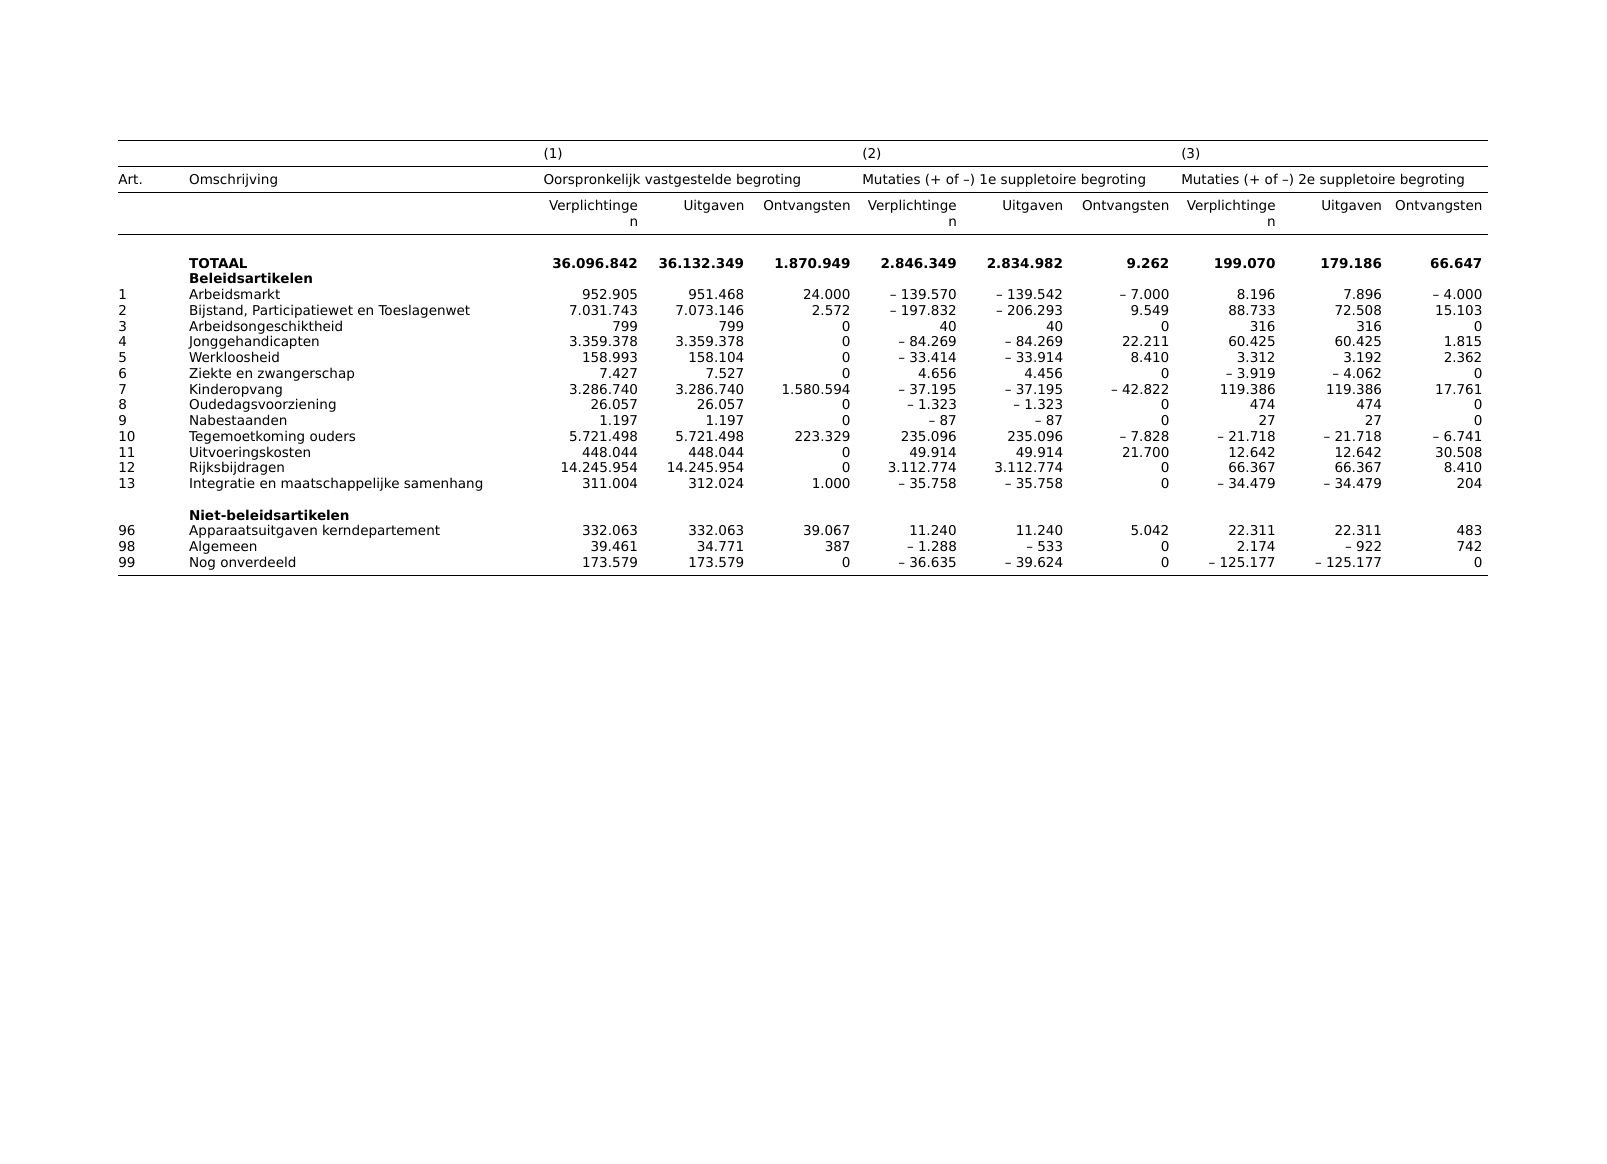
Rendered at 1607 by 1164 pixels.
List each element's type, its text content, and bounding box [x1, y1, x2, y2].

table_cell 2.572 [750, 303, 856, 318]
table_cell Uitgaven [963, 193, 1069, 234]
table_cell – 4.000 [1388, 287, 1488, 303]
table_cell – 206.293 [963, 303, 1069, 318]
table_cell [1388, 492, 1488, 507]
table_cell [1069, 507, 1175, 523]
table_cell 22.311 [1175, 523, 1281, 539]
table_cell [1281, 235, 1388, 256]
table_cell 13 [118, 476, 183, 492]
table_cell 0 [1388, 319, 1488, 334]
table_header (3) [1175, 141, 1488, 166]
table_cell [1175, 271, 1281, 287]
table_cell Verplichtingen [856, 193, 962, 234]
table_cell 60.425 [1175, 334, 1281, 350]
table_cell – 1.323 [856, 397, 962, 413]
table_cell [963, 492, 1069, 507]
table_cell TOTAAL [183, 256, 537, 271]
table_cell [183, 235, 537, 256]
table_cell 8 [118, 397, 183, 413]
table_cell Uitgaven [644, 193, 750, 234]
table_cell 1 [118, 287, 183, 303]
table_cell [118, 235, 183, 256]
table_header [183, 141, 537, 166]
table_cell – 84.269 [856, 334, 962, 350]
table_cell 15.103 [1388, 303, 1488, 318]
table_cell Bijstand, Participatiewet en Toeslagenwet [183, 303, 537, 318]
table_cell [118, 507, 183, 523]
table_cell [537, 492, 644, 507]
table_cell 12.642 [1281, 444, 1388, 460]
table_cell 332.063 [644, 523, 750, 539]
table_cell Arbeidsmarkt [183, 287, 537, 303]
table_cell 1.197 [644, 413, 750, 429]
table_cell [644, 492, 750, 507]
table_cell [750, 271, 856, 287]
table_cell 11.240 [856, 523, 962, 539]
table_cell 3.112.774 [963, 460, 1069, 476]
table_cell 34.771 [644, 539, 750, 554]
table_cell Verplichtingen [1175, 193, 1281, 234]
table_cell 1.000 [750, 476, 856, 492]
table_cell 0 [750, 334, 856, 350]
table_cell 6 [118, 366, 183, 381]
table_cell [963, 235, 1069, 256]
table_cell [537, 271, 644, 287]
table_cell Rijksbijdragen [183, 460, 537, 476]
table_cell Tegemoetkoming ouders [183, 429, 537, 444]
table_cell 235.096 [963, 429, 1069, 444]
table_cell – 42.822 [1069, 381, 1175, 397]
table_cell 0 [1069, 413, 1175, 429]
table_cell 12 [118, 460, 183, 476]
table_cell – 37.195 [856, 381, 962, 397]
table_cell 0 [1069, 366, 1175, 381]
table_cell – 533 [963, 539, 1069, 554]
table_cell Verplichtingen [537, 193, 644, 234]
table_cell 9.549 [1069, 303, 1175, 318]
table_cell Omschrijving [183, 167, 537, 192]
table_cell 0 [1069, 476, 1175, 492]
table_cell [118, 271, 183, 287]
table_cell 26.057 [537, 397, 644, 413]
table_cell 316 [1175, 319, 1281, 334]
table_cell 39.067 [750, 523, 856, 539]
table_cell – 3.919 [1175, 366, 1281, 381]
table_cell [183, 193, 537, 234]
table_cell – 125.177 [1281, 555, 1388, 575]
table_cell [118, 256, 183, 271]
table_cell – 37.195 [963, 381, 1069, 397]
table_header (2) [856, 141, 1175, 166]
table_cell 3.286.740 [644, 381, 750, 397]
table_cell [856, 235, 962, 256]
table_cell 96 [118, 523, 183, 539]
table_cell Oorspronkelijk vastgestelde begroting [537, 167, 856, 192]
table_cell Apparaatsuitgaven kerndepartement [183, 523, 537, 539]
table_cell 10 [118, 429, 183, 444]
table_cell – 35.758 [963, 476, 1069, 492]
table_cell 3.359.378 [537, 334, 644, 350]
table_cell – 87 [963, 413, 1069, 429]
table_cell 21.700 [1069, 444, 1175, 460]
table_cell 448.044 [644, 444, 750, 460]
table_cell 66.647 [1388, 256, 1488, 271]
table_cell [1281, 492, 1388, 507]
table_cell 312.024 [644, 476, 750, 492]
table_cell 5.721.498 [537, 429, 644, 444]
table_cell 387 [750, 539, 856, 554]
table_cell 11 [118, 444, 183, 460]
table_cell Jonggehandicapten [183, 334, 537, 350]
table_cell Integratie en maatschappelijke samenhang [183, 476, 537, 492]
table_cell 9 [118, 413, 183, 429]
table_cell [537, 235, 644, 256]
table_cell 8.196 [1175, 287, 1281, 303]
table_cell [1069, 235, 1175, 256]
table_cell 1.580.594 [750, 381, 856, 397]
table_cell 24.000 [750, 287, 856, 303]
table_header (1) [537, 141, 856, 166]
table_cell – 139.542 [963, 287, 1069, 303]
table_cell 951.468 [644, 287, 750, 303]
table_cell 799 [644, 319, 750, 334]
table_cell [1175, 235, 1281, 256]
table_cell Oudedagsvoorziening [183, 397, 537, 413]
table_cell 8.410 [1069, 350, 1175, 366]
table_cell [118, 492, 183, 507]
table_cell 7.896 [1281, 287, 1388, 303]
table_cell 7 [118, 381, 183, 397]
table_cell Uitvoeringskosten [183, 444, 537, 460]
table_cell 235.096 [856, 429, 962, 444]
table_cell [1281, 507, 1388, 523]
table_cell 88.733 [1175, 303, 1281, 318]
table_cell 2 [118, 303, 183, 318]
table_cell 952.905 [537, 287, 644, 303]
table_cell – 1.288 [856, 539, 962, 554]
table_cell 14.245.954 [537, 460, 644, 476]
table_cell 66.367 [1175, 460, 1281, 476]
table_cell 0 [1388, 397, 1488, 413]
table_cell [750, 492, 856, 507]
table_cell – 34.479 [1281, 476, 1388, 492]
table_cell – 7.000 [1069, 287, 1175, 303]
table_cell – 7.828 [1069, 429, 1175, 444]
table_cell 3 [118, 319, 183, 334]
table_cell [1069, 271, 1175, 287]
table_cell – 36.635 [856, 555, 962, 575]
table_cell Nabestaanden [183, 413, 537, 429]
table_cell 7.031.743 [537, 303, 644, 318]
table_cell 4.656 [856, 366, 962, 381]
table_cell 158.104 [644, 350, 750, 366]
table_header [118, 141, 183, 166]
table_cell [1388, 271, 1488, 287]
table_cell 39.461 [537, 539, 644, 554]
table_cell – 34.479 [1175, 476, 1281, 492]
table_cell 1.197 [537, 413, 644, 429]
table_cell Art. [118, 167, 183, 192]
table_cell [644, 271, 750, 287]
table_cell 3.312 [1175, 350, 1281, 366]
table_cell 11.240 [963, 523, 1069, 539]
table_cell – 35.758 [856, 476, 962, 492]
table_cell [537, 507, 644, 523]
table_cell 3.286.740 [537, 381, 644, 397]
table_cell 0 [750, 397, 856, 413]
table_cell Kinderopvang [183, 381, 537, 397]
table_cell [1388, 235, 1488, 256]
table_cell Algemeen [183, 539, 537, 554]
table_cell [1281, 271, 1388, 287]
table_cell 0 [1069, 555, 1175, 575]
table_cell 0 [750, 350, 856, 366]
table_cell Ontvangsten [1069, 193, 1175, 234]
table_cell 0 [1388, 366, 1488, 381]
table_cell [963, 507, 1069, 523]
table_cell 0 [1069, 460, 1175, 476]
table_cell 0 [1388, 555, 1488, 575]
table_cell 22.211 [1069, 334, 1175, 350]
table_cell 22.311 [1281, 523, 1388, 539]
table_cell 7.427 [537, 366, 644, 381]
table_cell 311.004 [537, 476, 644, 492]
table_cell 98 [118, 539, 183, 554]
table_cell 40 [963, 319, 1069, 334]
table_cell 173.579 [537, 555, 644, 575]
table_cell – 21.718 [1281, 429, 1388, 444]
table_cell 0 [750, 413, 856, 429]
table_cell 27 [1281, 413, 1388, 429]
table_cell 36.132.349 [644, 256, 750, 271]
table_cell 179.186 [1281, 256, 1388, 271]
table_cell Niet-beleidsartikelen [183, 507, 537, 523]
table_cell 3.112.774 [856, 460, 962, 476]
table_cell 8.410 [1388, 460, 1488, 476]
table_cell 5.721.498 [644, 429, 750, 444]
table_cell 0 [1069, 539, 1175, 554]
table_cell 0 [750, 555, 856, 575]
table_cell 448.044 [537, 444, 644, 460]
table_cell – 39.624 [963, 555, 1069, 575]
table_cell – 1.323 [963, 397, 1069, 413]
table_cell 0 [750, 366, 856, 381]
table_cell 3.192 [1281, 350, 1388, 366]
table_cell 7.073.146 [644, 303, 750, 318]
table_cell – 87 [856, 413, 962, 429]
table_cell [644, 235, 750, 256]
table_cell Mutaties (+ of –) 1e suppletoire begroting [856, 167, 1175, 192]
table_cell – 139.570 [856, 287, 962, 303]
table_cell Werkloosheid [183, 350, 537, 366]
table_cell Beleidsartikelen [183, 271, 537, 287]
table_cell 2.174 [1175, 539, 1281, 554]
table_cell 474 [1281, 397, 1388, 413]
table_cell [1175, 507, 1281, 523]
table_cell 199.070 [1175, 256, 1281, 271]
table_cell 223.329 [750, 429, 856, 444]
table_cell – 4.062 [1281, 366, 1388, 381]
table_cell 60.425 [1281, 334, 1388, 350]
table_cell 4.456 [963, 366, 1069, 381]
table_cell 49.914 [856, 444, 962, 460]
table_cell Ziekte en zwangerschap [183, 366, 537, 381]
table_cell 2.362 [1388, 350, 1488, 366]
table_cell [856, 507, 962, 523]
table_cell 7.527 [644, 366, 750, 381]
table_cell Uitgaven [1281, 193, 1388, 234]
table_cell 0 [750, 444, 856, 460]
table_cell 332.063 [537, 523, 644, 539]
table_cell 0 [750, 319, 856, 334]
table_cell 14.245.954 [644, 460, 750, 476]
table_cell 0 [1069, 319, 1175, 334]
table_cell 173.579 [644, 555, 750, 575]
table_cell 483 [1388, 523, 1488, 539]
table_cell – 84.269 [963, 334, 1069, 350]
table_cell – 21.718 [1175, 429, 1281, 444]
table_cell 5 [118, 350, 183, 366]
table_cell [856, 271, 962, 287]
table_cell 30.508 [1388, 444, 1488, 460]
table_cell [1069, 492, 1175, 507]
table_cell [856, 492, 962, 507]
table_cell 27 [1175, 413, 1281, 429]
table_cell 1.870.949 [750, 256, 856, 271]
table_cell Ontvangsten [750, 193, 856, 234]
table_cell 99 [118, 555, 183, 575]
table_cell 742 [1388, 539, 1488, 554]
table_cell 2.834.982 [963, 256, 1069, 271]
table_cell 12.642 [1175, 444, 1281, 460]
table_cell 0 [750, 460, 856, 476]
table_cell [644, 507, 750, 523]
table_cell 474 [1175, 397, 1281, 413]
table_cell 158.993 [537, 350, 644, 366]
table_cell 66.367 [1281, 460, 1388, 476]
table_cell 72.508 [1281, 303, 1388, 318]
table_cell [1175, 492, 1281, 507]
table_cell [963, 271, 1069, 287]
table_cell – 197.832 [856, 303, 962, 318]
table_cell 9.262 [1069, 256, 1175, 271]
table_cell [750, 507, 856, 523]
table_cell 316 [1281, 319, 1388, 334]
table_cell 36.096.842 [537, 256, 644, 271]
table_cell 799 [537, 319, 644, 334]
table_cell 2.846.349 [856, 256, 962, 271]
table_cell Nog onverdeeld [183, 555, 537, 575]
table_cell 119.386 [1281, 381, 1388, 397]
table_cell [118, 193, 183, 234]
table_cell 3.359.378 [644, 334, 750, 350]
table_cell 40 [856, 319, 962, 334]
table_cell Mutaties (+ of –) 2e suppletoire begroting [1175, 167, 1488, 192]
table_cell 0 [1388, 413, 1488, 429]
table_cell 119.386 [1175, 381, 1281, 397]
table_cell – 33.414 [856, 350, 962, 366]
table_cell [750, 235, 856, 256]
table_cell 26.057 [644, 397, 750, 413]
table_cell [1388, 507, 1488, 523]
table_cell 204 [1388, 476, 1488, 492]
table_cell 1.815 [1388, 334, 1488, 350]
table_cell – 922 [1281, 539, 1388, 554]
table_cell – 6.741 [1388, 429, 1488, 444]
table_cell 4 [118, 334, 183, 350]
table_cell Ontvangsten [1388, 193, 1488, 234]
table_cell [183, 492, 537, 507]
table_cell – 125.177 [1175, 555, 1281, 575]
table_cell 49.914 [963, 444, 1069, 460]
table_cell 5.042 [1069, 523, 1175, 539]
table_cell – 33.914 [963, 350, 1069, 366]
table_cell Arbeidsongeschiktheid [183, 319, 537, 334]
table_cell 0 [1069, 397, 1175, 413]
table_cell 17.761 [1388, 381, 1488, 397]
